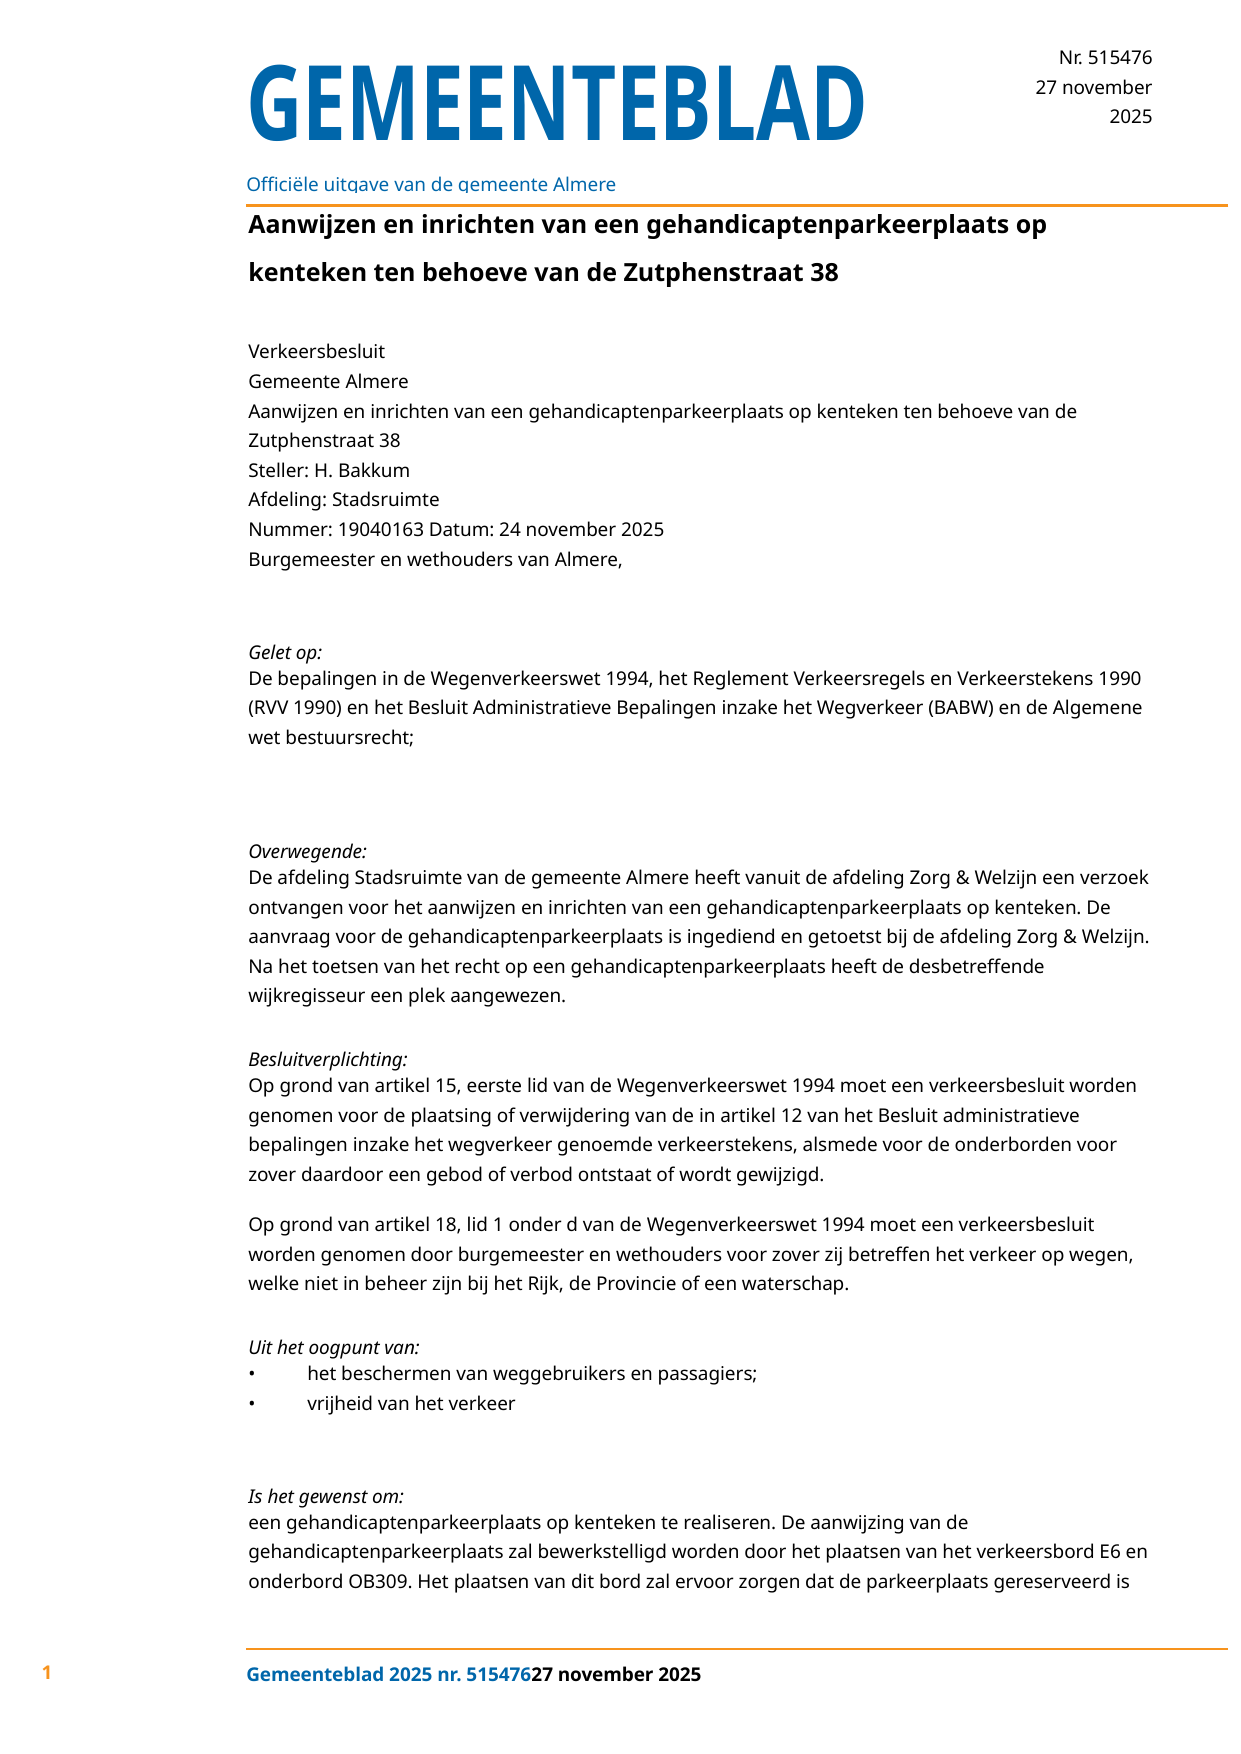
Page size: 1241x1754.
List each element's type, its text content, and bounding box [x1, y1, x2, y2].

text De afdeling Stadsruimte van de gemeente Almere heeft vanuit de afdeling Zorg & Welzijn een verzoek ontvangen voor het aanwijzen en inrichten van een gehandicaptenparkeerplaats op kenteken. De aanvraag voor de gehandicaptenparkeerplaats is ingediend en getoetst bij de afdeling Zorg & Welzijn. Na het toetsen van het recht op een gehandicaptenparkeerplaats heeft de desbetreffende wijkregisseur een plek aangewezen. [248, 864, 1152, 1008]
text De bepalingen in de Wegenverkeerswet 1994, het Reglement Verkeersregels en Verkeerstekens 1990 (RVV 1990) en het Besluit Administratieve Bepalingen inzake het Wegverkeer (BABW) en de Algemene wet bestuursrecht; [248, 665, 1152, 750]
picture [41, 47, 231, 172]
text Op grond van artikel 18, lid 1 onder d van de Wegenverkeerswet 1994 moet een verkeersbesluit worden genomen door burgemeester en wethouders voor zover zij betreffen het verkeer op wegen, welke niet in beheer zijn bij het Rijk, de Provincie of een waterschap. [248, 1211, 1152, 1296]
text Overwegende: [248, 838, 1152, 864]
list het beschermen van weggebruikers en passagiers; [248, 1360, 1152, 1386]
text Aanwijzen en inrichten van een gehandicaptenparkeerplaats op kenteken ten behoeve van de Zutphenstraat 38 [248, 207, 1152, 288]
text Steller: H. Bakkum [248, 457, 1152, 483]
text Burgemeester en wethouders van Almere, [248, 546, 1152, 571]
text een gehandicaptenparkeerplaats op kenteken te realiseren. De aanwijzing van de gehandicaptenparkeerplaats zal bewerkstelligd worden door het plaatsen van het verkeersbord E6 en onderbord OB309. Het plaatsen van dit bord zal ervoor zorgen dat de parkeerplaats gereserveerd is [248, 1509, 1152, 1594]
text Aanwijzen en inrichten van een gehandicaptenparkeerplaats op kenteken ten behoeve van de Zutphenstraat 38 [248, 398, 1152, 453]
list vrijheid van het verkeer [248, 1390, 1152, 1416]
text Nummer: 19040163 Datum: 24 november 2025 [248, 516, 1152, 542]
text Uit het oogpunt van: [248, 1334, 1152, 1360]
text Verkeersbesluit [248, 339, 1152, 364]
text Is het gewenst om: [248, 1483, 1152, 1509]
text Gemeente Almere [248, 368, 1152, 394]
text Besluitverplichting: [248, 1047, 1152, 1072]
text Afdeling: Stadsruimte [248, 487, 1152, 512]
text Op grond van artikel 15, eerste lid van de Wegenverkeerswet 1994 moet een verkeersbesluit worden genomen voor de plaatsing of verwijdering van de in artikel 12 van het Besluit administratieve bepalingen inzake het wegverkeer genoemde verkeerstekens, alsmede voor de onderborden voor zover daardoor een gebod of verbod ontstaat of wordt gewijzigd. [248, 1072, 1152, 1187]
text Gelet op: [248, 639, 1152, 665]
